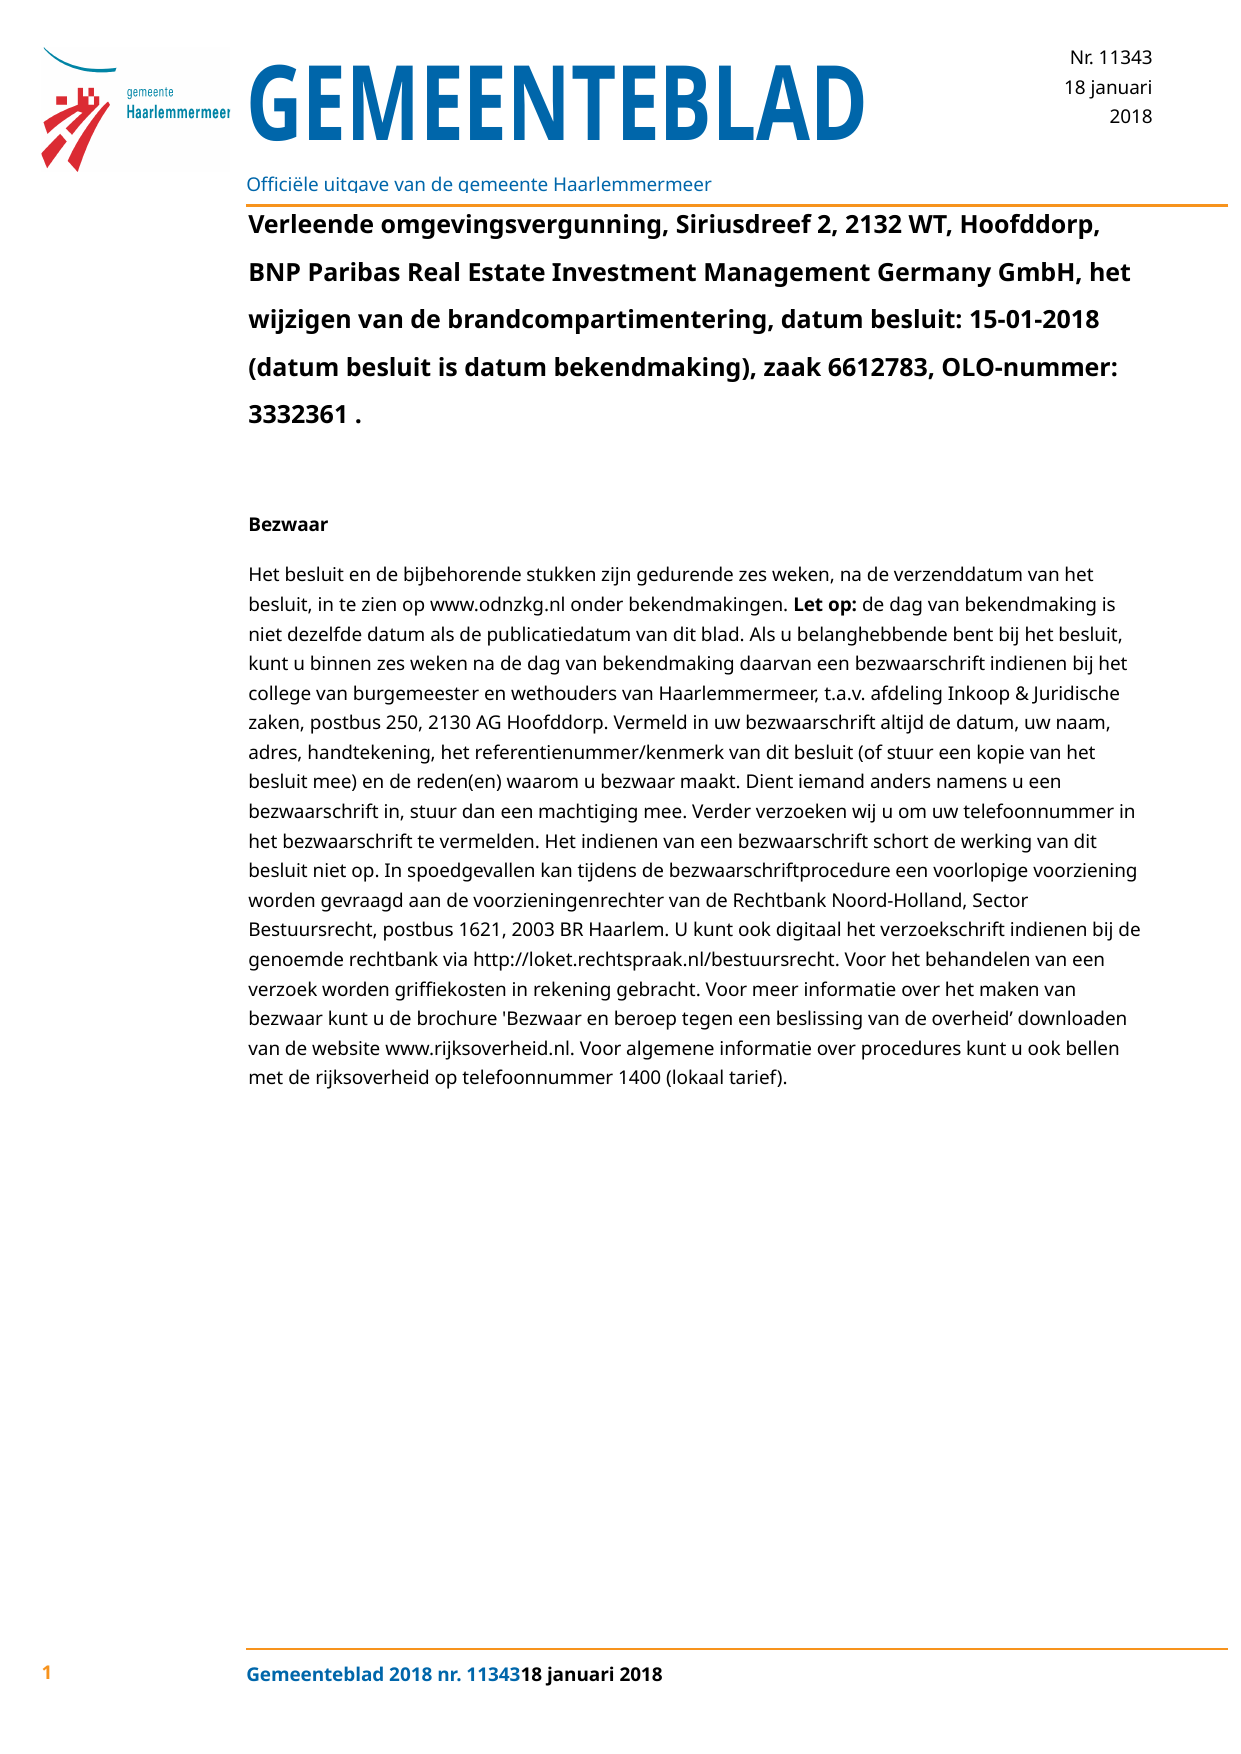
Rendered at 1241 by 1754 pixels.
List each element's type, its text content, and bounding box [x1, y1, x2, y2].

text Het besluit en de bijbehorende stukken zijn gedurende zes weken, na de verzenddatum van het besluit, in te zien op www.odnzkg.nl onder bekendmakingen. Let op: de dag van bekendmaking is niet dezelfde datum als de publicatiedatum van dit blad. Als u belanghebbende bent bij het besluit, kunt u binnen zes weken na de dag van bekendmaking daarvan een bezwaarschrift indienen bij het college van burgemeester en wethouders van Haarlemmermeer, t.a.v. afdeling Inkoop & Juridische zaken, postbus 250, 2130 AG Hoofddorp. Vermeld in uw bezwaarschrift altijd de datum, uw naam, adres, handtekening, het referentienummer/kenmerk van dit besluit (of stuur een kopie van het besluit mee) en de reden(en) waarom u bezwaar maakt. Dient iemand anders namens u een bezwaarschrift in, stuur dan een machtiging mee. Verder verzoeken wij u om uw telefoonnummer in het bezwaarschrift te vermelden. Het indienen van een bezwaarschrift schort de werking van dit besluit niet op. In spoedgevallen kan tijdens de bezwaarschriftprocedure een voorlopige voorziening worden gevraagd aan de voorzieningenrechter van de Rechtbank Noord-Holland, Sector Bestuursrecht, postbus 1621, 2003 BR Haarlem. U kunt ook digitaal het verzoekschrift indienen bij de genoemde rechtbank via http://loket.rechtspraak.nl/bestuursrecht. Voor het behandelen van een verzoek worden griffiekosten in rekening gebracht. Voor meer informatie over het maken van bezwaar kunt u de brochure 'Bezwaar en beroep tegen een beslissing van de overheid’ downloaden van de website www.rijksoverheid.nl. Voor algemene informatie over procedures kunt u ook bellen met de rijksoverheid op telefoonnummer 1400 (lokaal tarief). [248, 562, 1152, 1090]
text Verleende omgevingsvergunning, Siriusdreef 2, 2132 WT, Hoofddorp, BNP Paribas Real Estate Investment Management Germany GmbH, het wijzigen van de brandcompartimentering, datum besluit: 15-01-2018 (datum besluit is datum bekendmaking), zaak 6612783, OLO-nummer: 3332361 . [248, 207, 1152, 431]
picture [41, 47, 231, 172]
text Bezwaar [248, 511, 1152, 537]
